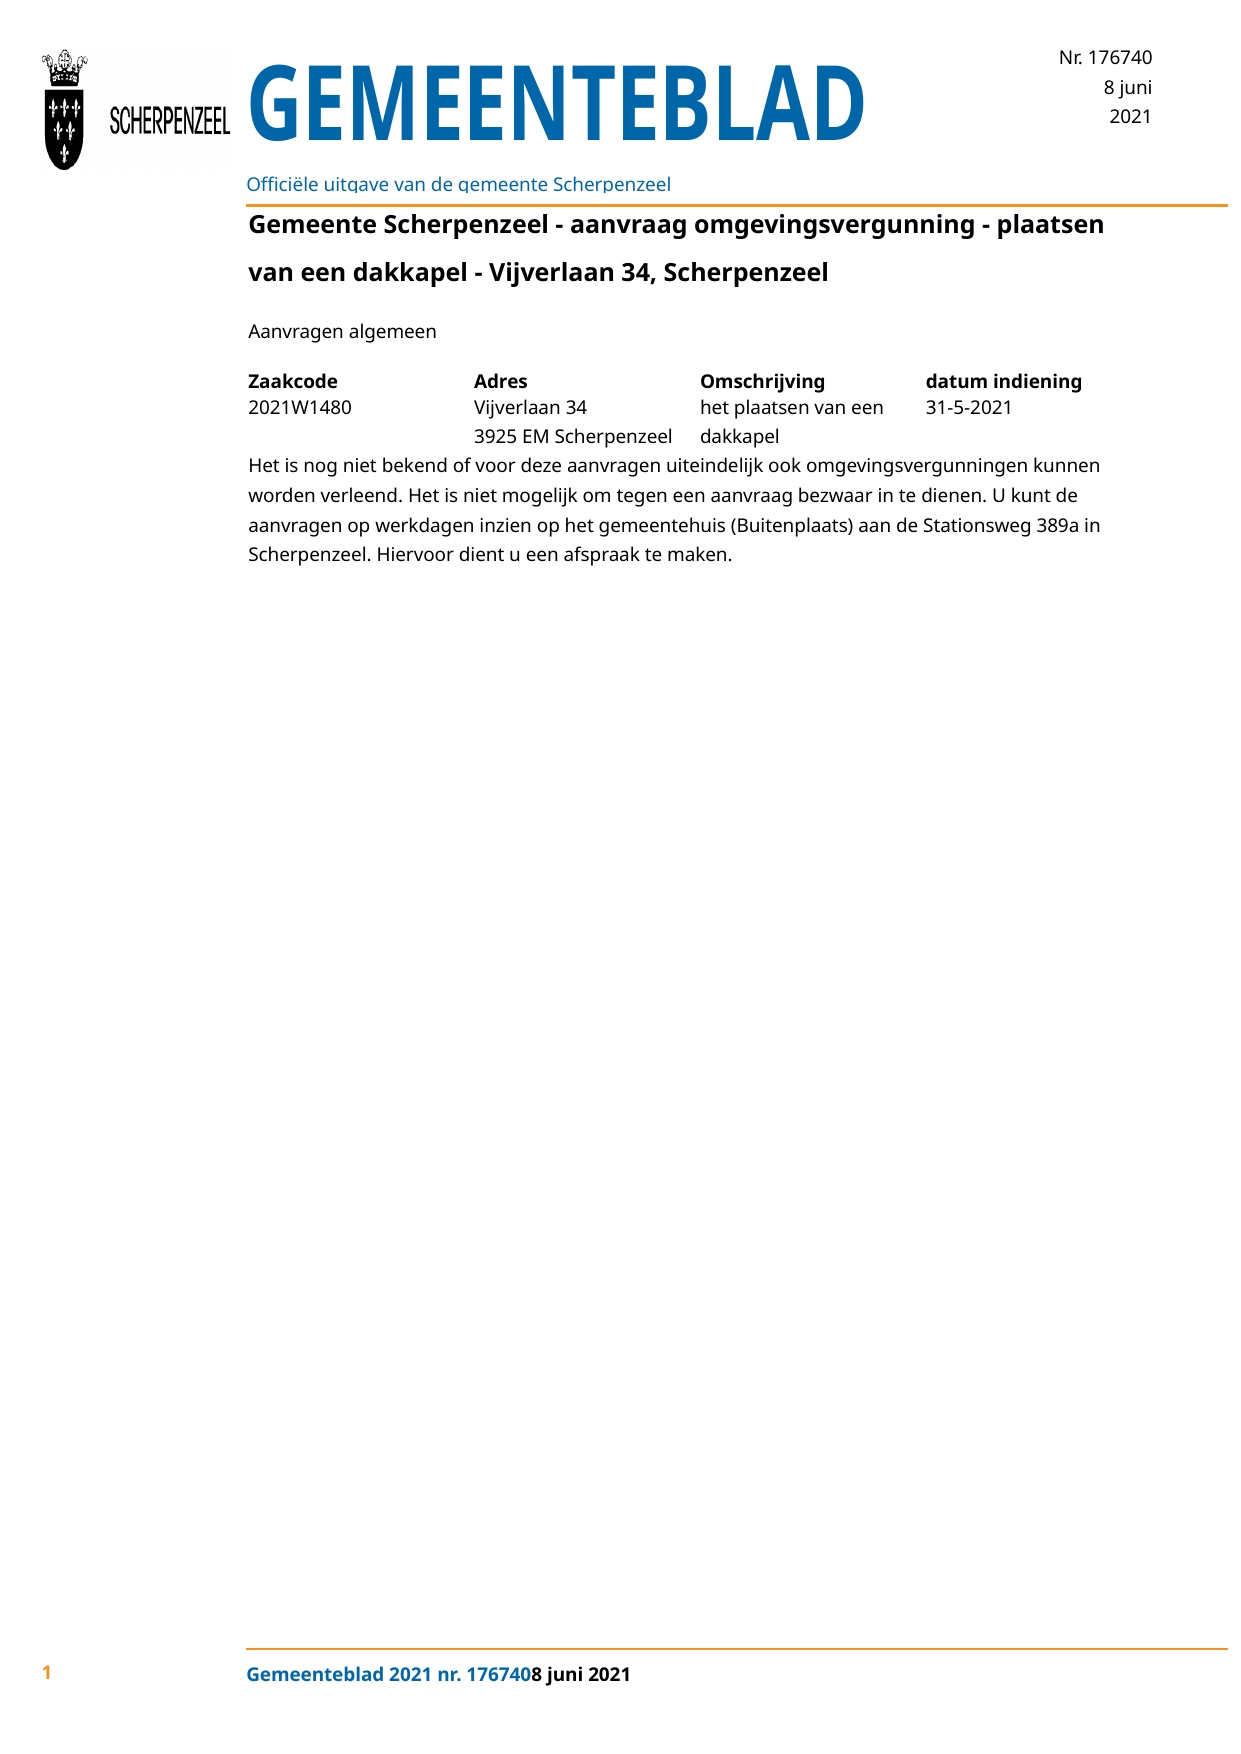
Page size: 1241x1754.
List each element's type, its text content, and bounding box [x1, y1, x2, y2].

table_cell Vijverlaan 34 3925 EM Scherpenzeel [474, 394, 700, 449]
text Aanvragen algemeen [248, 318, 1152, 344]
table_header Omschrijving [700, 369, 926, 394]
table_cell 2021W1480 [248, 394, 474, 449]
table_header datum indiening [926, 369, 1152, 394]
text Het is nog niet bekend of voor deze aanvragen uiteindelijk ook omgevingsvergunningen kunnen worden verleend. Het is niet mogelijk om tegen een aanvraag bezwaar in te dienen. U kunt de aanvragen op werkdagen inzien op het gemeentehuis (Buitenplaats) aan de Stationsweg 389a in Scherpenzeel. Hiervoor dient u een afspraak te maken. [248, 453, 1152, 567]
table_cell 31-5-2021 [926, 394, 1152, 449]
table_header Adres [474, 369, 700, 394]
text Gemeente Scherpenzeel - aanvraag omgevingsvergunning - plaatsen van een dakkapel - Vijverlaan 34, Scherpenzeel [248, 207, 1152, 288]
table_cell het plaatsen van een dakkapel [700, 394, 926, 449]
table_header Zaakcode [248, 369, 474, 394]
picture [41, 47, 231, 172]
